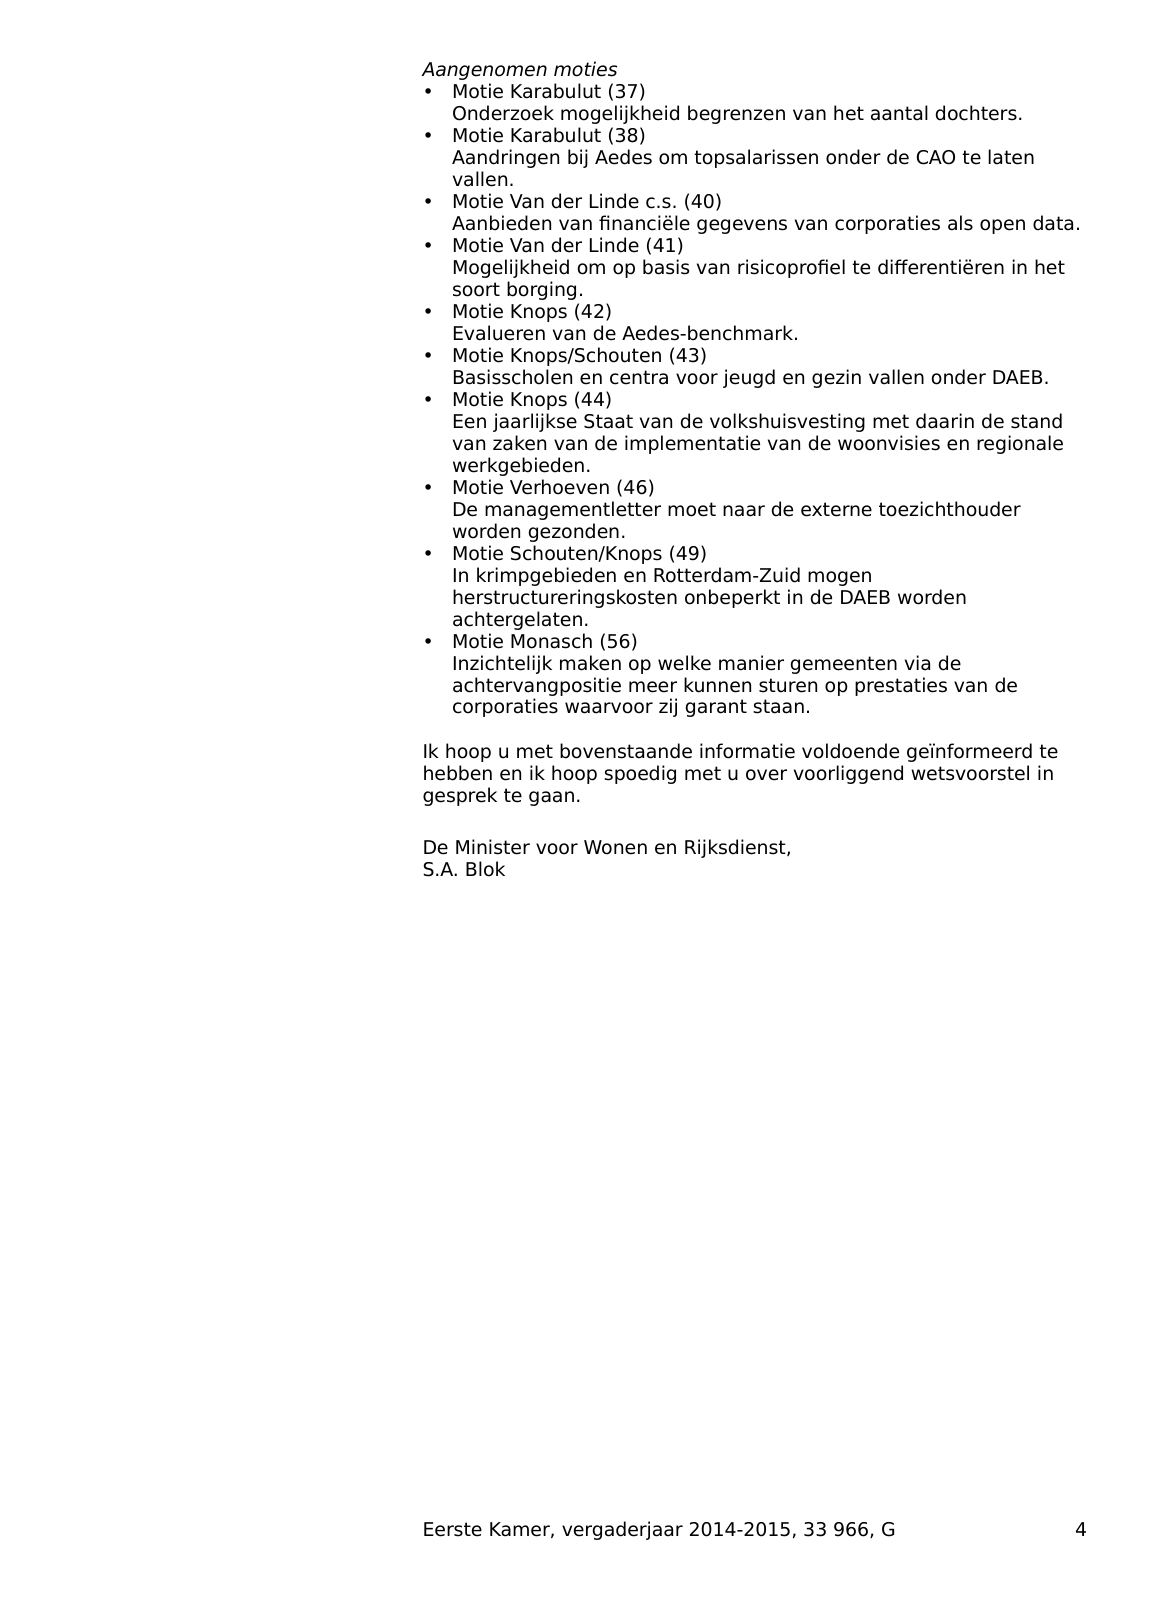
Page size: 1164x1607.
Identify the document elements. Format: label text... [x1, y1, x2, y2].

text De managementletter moet naar de externe toezichthouder worden gezonden. [452, 499, 1087, 543]
text • Motie Schouten/Knops (49) [422, 543, 1087, 564]
text • Motie Karabulut (38) [422, 125, 1087, 147]
text • Motie Monasch (56) [422, 631, 1087, 652]
text Aanbieden van financiële gegevens van corporaties als open data. [452, 213, 1087, 235]
text • Motie Verhoeven (46) [422, 477, 1087, 499]
text • Motie Van der Linde c.s. (40) [422, 191, 1087, 213]
text Inzichtelijk maken op welke manier gemeenten via de achtervangpositie meer kunnen sturen op prestaties van de corporaties waarvoor zij garant staan. [452, 652, 1087, 718]
text Ik hoop u met bovenstaande informatie voldoende geïnformeerd te hebben en ik hoop spoedig met u over voorliggend wetsvoorstel in gesprek te gaan. [422, 741, 1087, 807]
subtitle Aangenomen moties [422, 59, 1087, 81]
text Aandringen bij Aedes om topsalarissen onder de CAO te laten vallen. [452, 147, 1087, 191]
text Basisscholen en centra voor jeugd en gezin vallen onder DAEB. [452, 367, 1087, 389]
text Mogelijkheid om op basis van risicoprofiel te differentiëren in het soort borging. [452, 257, 1087, 301]
text Een jaarlijkse Staat van de volkshuisvesting met daarin de stand van zaken van de implementatie van de woonvisies en regionale werkgebieden. [452, 411, 1087, 477]
text De Minister voor Wonen en Rijksdienst, S.A. Blok [422, 837, 1087, 881]
text Onderzoek mogelijkheid begrenzen van het aantal dochters. [452, 103, 1087, 125]
text • Motie Knops (42) [422, 301, 1087, 323]
text In krimpgebieden en Rotterdam-Zuid mogen herstructureringskosten onbeperkt in de DAEB worden achtergelaten. [452, 564, 1087, 631]
text • Motie Van der Linde (41) [422, 235, 1087, 257]
text Evalueren van de Aedes-benchmark. [452, 323, 1087, 345]
text • Motie Knops/Schouten (43) [422, 345, 1087, 367]
text • Motie Karabulut (37) [422, 81, 1087, 103]
text • Motie Knops (44) [422, 389, 1087, 411]
